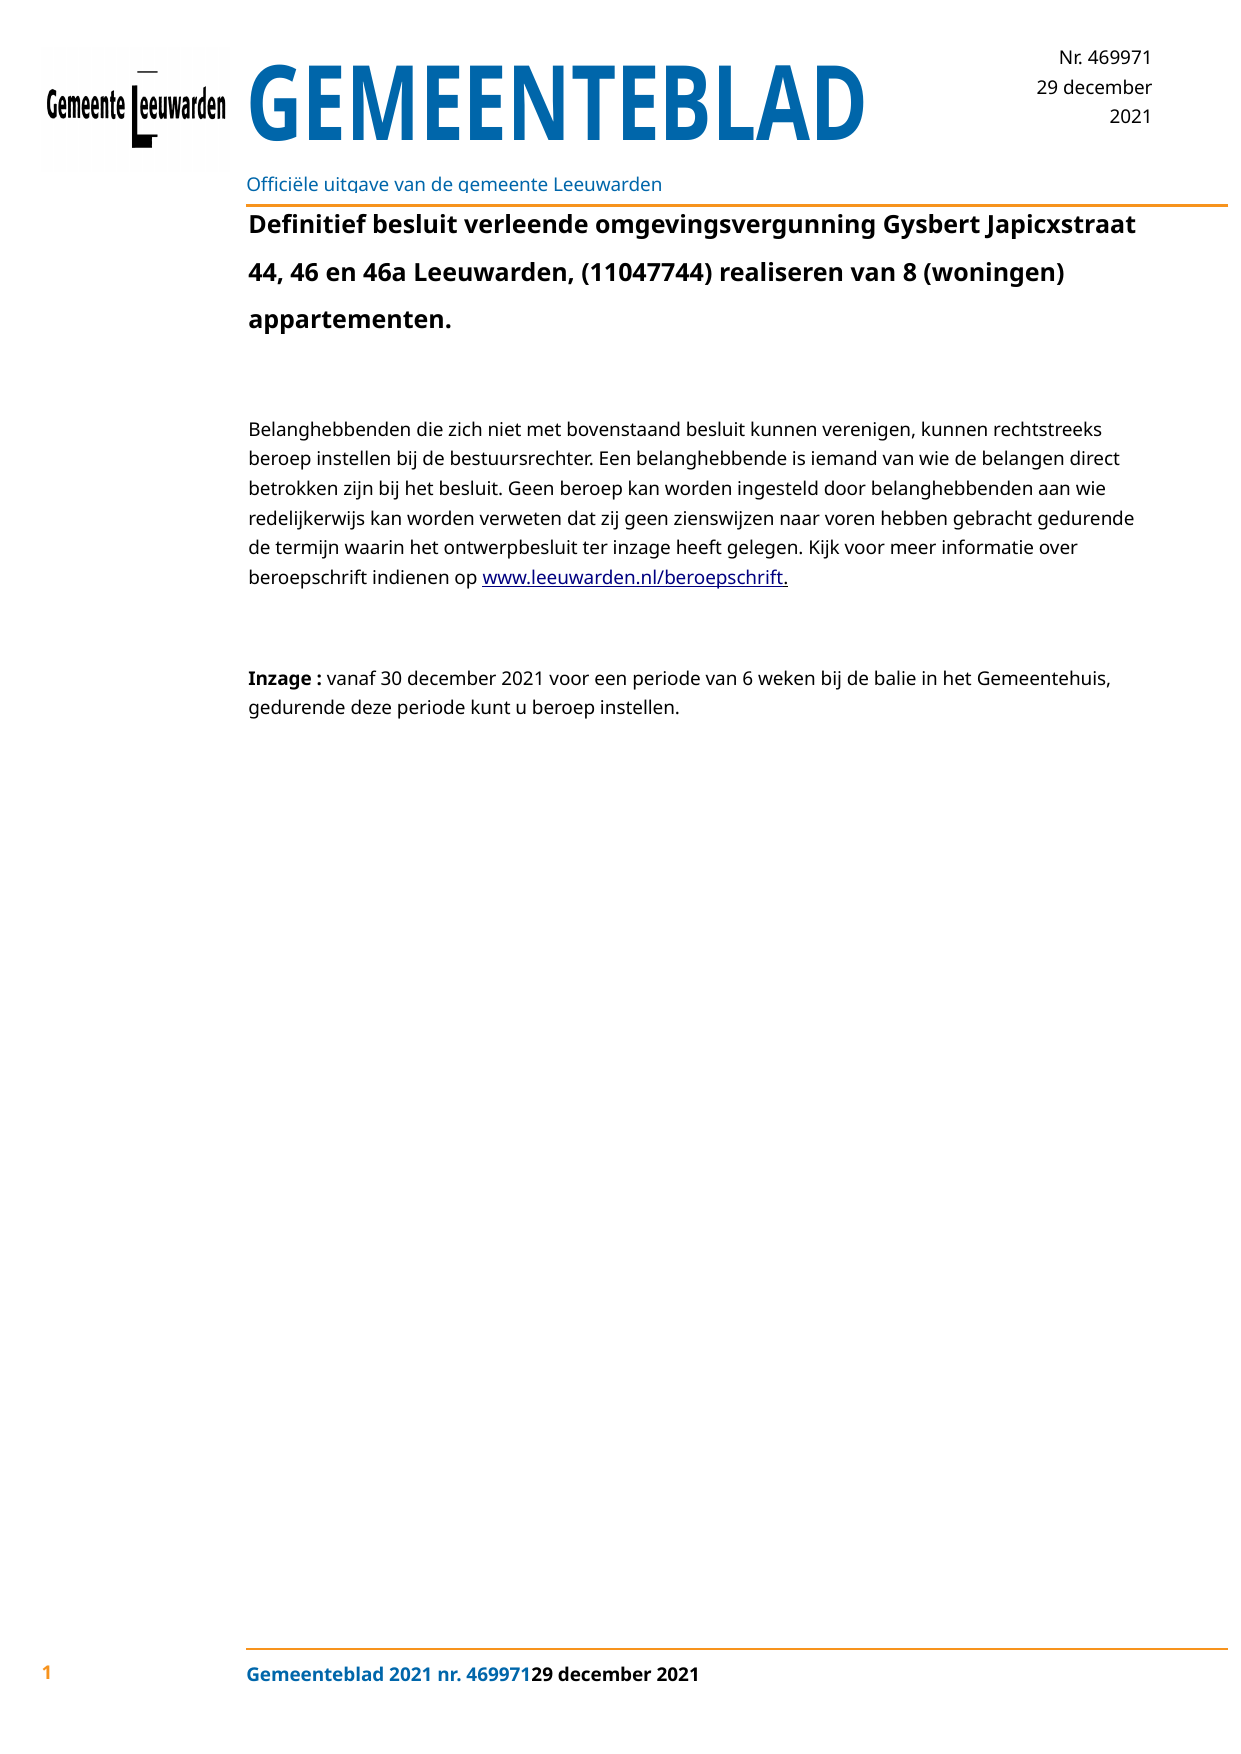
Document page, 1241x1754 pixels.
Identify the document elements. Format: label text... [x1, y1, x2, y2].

text Inzage : vanaf 30 december 2021 voor een periode van 6 weken bij de balie in het Gemeentehuis, gedurende deze periode kunt u beroep instellen. [248, 665, 1152, 720]
text Definitief besluit verleende omgevingsvergunning Gysbert Japicxstraat 44, 46 en 46a Leeuwarden, (11047744) realiseren van 8 (woningen) appartementen. [248, 207, 1152, 336]
picture [41, 47, 231, 172]
text Belanghebbenden die zich niet met bovenstaand besluit kunnen verenigen, kunnen rechtstreeks beroep instellen bij de bestuursrechter. Een belanghebbende is iemand van wie de belangen direct betrokken zijn bij het besluit. Geen beroep kan worden ingesteld door belanghebbenden aan wie redelijkerwijs kan worden verweten dat zij geen zienswijzen naar voren hebben gebracht gedurende de termijn waarin het ontwerpbesluit ter inzage heeft gelegen. Kijk voor meer informatie over beroepschrift indienen op www.leeuwarden.nl/beroepschrift. [248, 416, 1152, 589]
